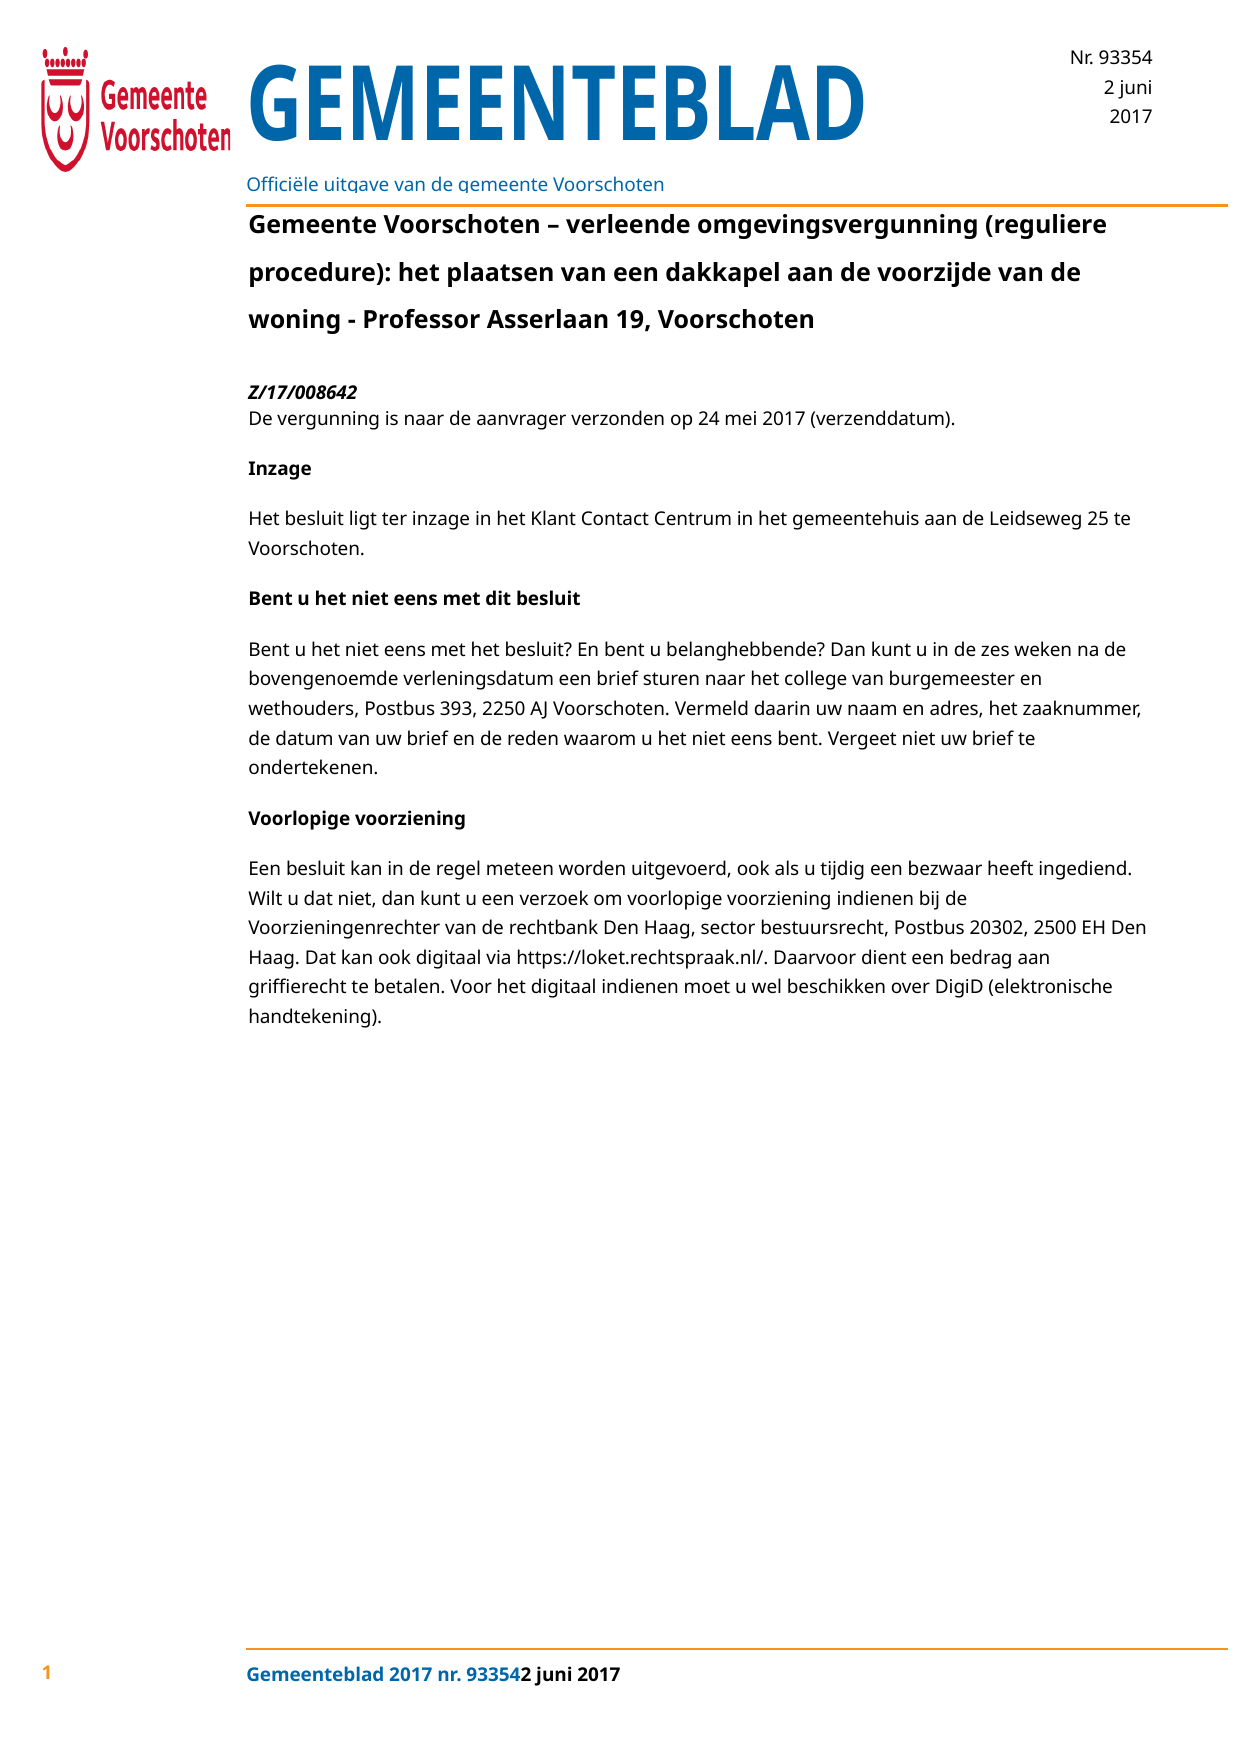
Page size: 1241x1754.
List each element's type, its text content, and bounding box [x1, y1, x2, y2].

text Gemeente Voorschoten – verleende omgevingsvergunning (reguliere procedure): het plaatsen van een dakkapel aan de voorzijde van de woning - Professor Asserlaan 19, Voorschoten [248, 207, 1152, 336]
text Z/17/008642 [248, 379, 1152, 405]
text Bent u het niet eens met het besluit? En bent u belanghebbende? Dan kunt u in de zes weken na de bovengenoemde verleningsdatum een brief sturen naar het college van burgemeester en wethouders, Postbus 393, 2250 AJ Voorschoten. Vermeld daarin uw naam en adres, het zaaknummer, de datum van uw brief en de reden waarom u het niet eens bent. Vergeet niet uw brief te ondertekenen. [248, 636, 1152, 780]
picture [41, 47, 231, 172]
text De vergunning is naar de aanvrager verzonden op 24 mei 2017 (verzenddatum). [248, 405, 1152, 431]
text Een besluit kan in de regel meteen worden uitgevoerd, ook als u tijdig een bezwaar heeft ingediend. Wilt u dat niet, dan kunt u een verzoek om voorlopige voorziening indienen bij de Voorzieningenrechter van de rechtbank Den Haag, sector bestuursrecht, Postbus 20302, 2500 EH Den Haag. Dat kan ook digitaal via https://loket.rechtspraak.nl/. Daarvoor dient een bedrag aan griffierecht te betalen. Voor het digitaal indienen moet u wel beschikken over DigiD (elektronische handtekening). [248, 855, 1152, 1029]
text Inzage [248, 455, 1152, 481]
text Bent u het niet eens met dit besluit [248, 586, 1152, 611]
text Het besluit ligt ter inzage in het Klant Contact Centrum in het gemeentehuis aan de Leidseweg 25 te Voorschoten. [248, 506, 1152, 561]
text Voorlopige voorziening [248, 805, 1152, 831]
